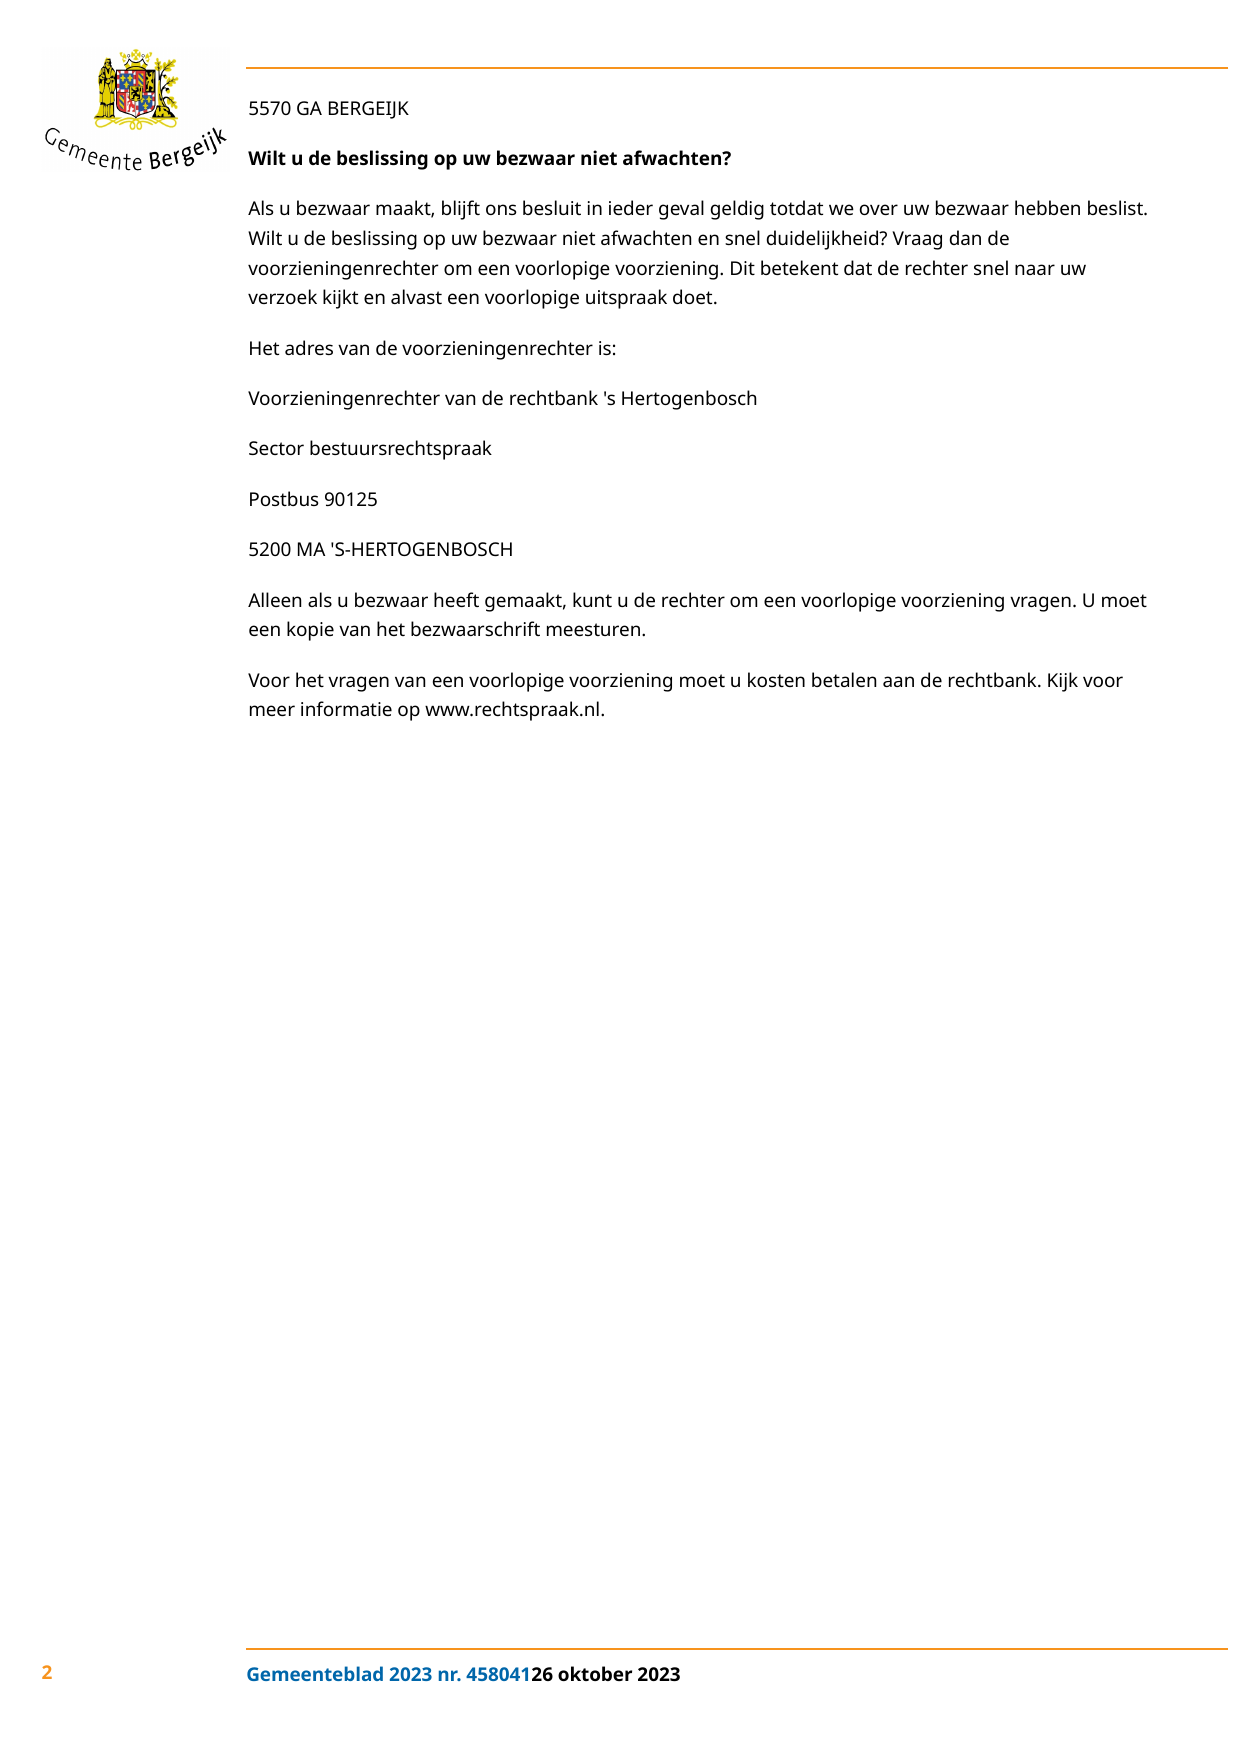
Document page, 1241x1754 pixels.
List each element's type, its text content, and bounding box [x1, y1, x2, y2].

text Postbus 90125 [248, 486, 1152, 512]
text Alleen als u bezwaar heeft gemaakt, kunt u de rechter om een voorlopige voorziening vragen. U moet een kopie van het bezwaarschrift meesturen. [248, 587, 1152, 642]
text Voorzieningenrechter van de rechtbank 's Hertogenbosch [248, 385, 1152, 411]
text Voor het vragen van een voorlopige voorziening moet u kosten betalen aan de rechtbank. Kijk voor meer informatie op www.rechtspraak.nl. [248, 667, 1152, 722]
picture [41, 47, 231, 172]
text Als u bezwaar maakt, blijft ons besluit in ieder geval geldig totdat we over uw bezwaar hebben beslist. Wilt u de beslissing op uw bezwaar niet afwachten en snel duidelijkheid? Vraag dan de voorzieningenrechter om een voorlopige voorziening. Dit betekent dat de rechter snel naar uw verzoek kijkt en alvast een voorlopige uitspraak doet. [248, 196, 1152, 310]
text Het adres van de voorzieningenrechter is: [248, 335, 1152, 361]
text 5200 MA 'S-HERTOGENBOSCH [248, 536, 1152, 562]
text Wilt u de beslissing op uw bezwaar niet afwachten? [248, 145, 1152, 171]
text Sector bestuursrechtspraak [248, 436, 1152, 461]
text 5570 GA BERGEIJK [248, 95, 1152, 121]
